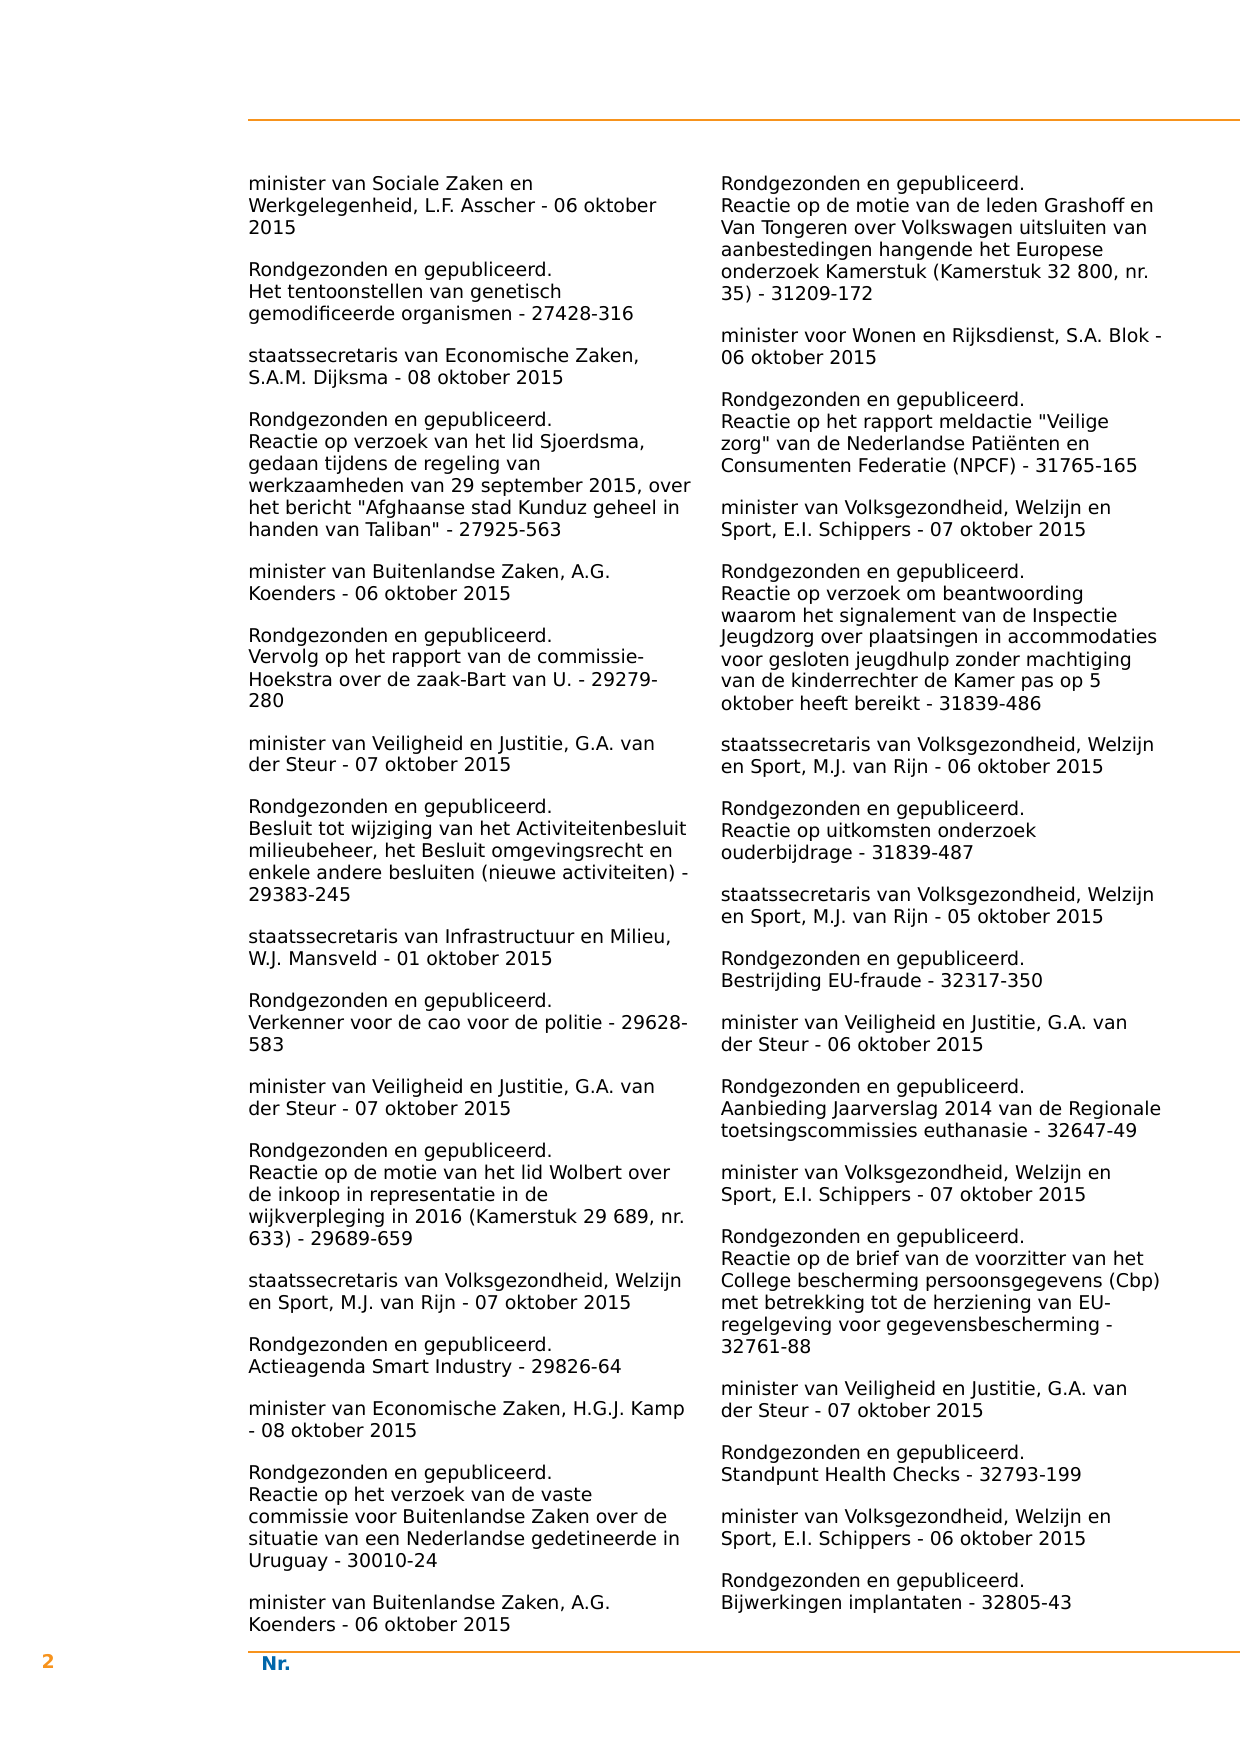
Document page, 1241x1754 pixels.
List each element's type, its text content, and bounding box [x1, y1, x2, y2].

text staatssecretaris van Volksgezondheid, Welzijn en Sport, M.J. van Rijn - 07 oktober 2015 [248, 1270, 691, 1314]
text staatssecretaris van Volksgezondheid, Welzijn en Sport, M.J. van Rijn - 05 oktober 2015 [721, 884, 1163, 928]
text Reactie op het rapport meldactie "Veilige zorg" van de Nederlandse Patiënten en Consumenten Federatie (NPCF) - 31765-165 [721, 411, 1163, 477]
text staatssecretaris van Infrastructuur en Milieu, W.J. Mansveld - 01 oktober 2015 [248, 926, 691, 970]
text minister van Buitenlandse Zaken, A.G. Koenders - 06 oktober 2015 [248, 1592, 691, 1636]
text Rondgezonden en gepubliceerd. [721, 1226, 1163, 1248]
text minister van Buitenlandse Zaken, A.G. Koenders - 06 oktober 2015 [248, 561, 691, 604]
text Rondgezonden en gepubliceerd. [721, 389, 1163, 411]
text minister van Volksgezondheid, Welzijn en Sport, E.I. Schippers - 07 oktober 2015 [721, 1162, 1163, 1206]
text staatssecretaris van Volksgezondheid, Welzijn en Sport, M.J. van Rijn - 06 oktober 2015 [721, 734, 1163, 778]
text Rondgezonden en gepubliceerd. [721, 1076, 1163, 1098]
text Reactie op de motie van de leden Grashoff en Van Tongeren over Volkswagen uitsluiten van aanbestedingen hangende het Europese onderzoek Kamerstuk (Kamerstuk 32 800, nr. 35) - 31209-172 [721, 195, 1163, 305]
text Rondgezonden en gepubliceerd. [721, 948, 1163, 970]
text Rondgezonden en gepubliceerd. [248, 259, 691, 281]
text Rondgezonden en gepubliceerd. [721, 173, 1163, 195]
text Vervolg op het rapport van de commissie-Hoekstra over de zaak-Bart van U. - 29279-280 [248, 646, 691, 712]
text Rondgezonden en gepubliceerd. [721, 561, 1163, 582]
text Aanbieding Jaarverslag 2014 van de Regionale toetsingscommissies euthanasie - 32647-49 [721, 1098, 1163, 1142]
text minister van Veiligheid en Justitie, G.A. van der Steur - 06 oktober 2015 [721, 1012, 1163, 1056]
text Reactie op verzoek om beantwoording waarom het signalement van de Inspectie Jeugdzorg over plaatsingen in accommodaties voor gesloten jeugdhulp zonder machtiging van de kinderrechter de Kamer pas op 5 oktober heeft bereikt - 31839-486 [721, 582, 1163, 714]
text staatssecretaris van Economische Zaken, S.A.M. Dijksma - 08 oktober 2015 [248, 345, 691, 389]
text Besluit tot wijziging van het Activiteitenbesluit milieubeheer, het Besluit omgevingsrecht en enkele andere besluiten (nieuwe activiteiten) - 29383-245 [248, 818, 691, 906]
text Rondgezonden en gepubliceerd. [721, 1570, 1163, 1592]
text Het tentoonstellen van genetisch gemodificeerde organismen - 27428-316 [248, 281, 691, 325]
text Rondgezonden en gepubliceerd. [721, 798, 1163, 820]
text Rondgezonden en gepubliceerd. [248, 1462, 691, 1484]
text minister van Economische Zaken, H.G.J. Kamp - 08 oktober 2015 [248, 1398, 691, 1442]
text Rondgezonden en gepubliceerd. [248, 409, 691, 431]
text minister van Veiligheid en Justitie, G.A. van der Steur - 07 oktober 2015 [721, 1378, 1163, 1422]
text Verkenner voor de cao voor de politie - 29628-583 [248, 1012, 691, 1056]
text Reactie op uitkomsten onderzoek ouderbijdrage - 31839-487 [721, 820, 1163, 864]
text minister voor Wonen en Rijksdienst, S.A. Blok - 06 oktober 2015 [721, 325, 1163, 369]
text Rondgezonden en gepubliceerd. [248, 990, 691, 1012]
text Rondgezonden en gepubliceerd. [248, 1140, 691, 1162]
text minister van Veiligheid en Justitie, G.A. van der Steur - 07 oktober 2015 [248, 732, 691, 776]
text Bestrijding EU-fraude - 32317-350 [721, 970, 1163, 992]
text Rondgezonden en gepubliceerd. [248, 1334, 691, 1356]
text Rondgezonden en gepubliceerd. [248, 624, 691, 646]
text Reactie op de brief van de voorzitter van het College bescherming persoonsgegevens (Cbp) met betrekking tot de herziening van EU-regelgeving voor gegevensbescherming - 32761-88 [721, 1248, 1163, 1358]
text minister van Sociale Zaken en Werkgelegenheid, L.F. Asscher - 06 oktober 2015 [248, 173, 691, 239]
text Standpunt Health Checks - 32793-199 [721, 1464, 1163, 1486]
text minister van Volksgezondheid, Welzijn en Sport, E.I. Schippers - 07 oktober 2015 [721, 497, 1163, 541]
text Reactie op het verzoek van de vaste commissie voor Buitenlandse Zaken over de situatie van een Nederlandse gedetineerde in Uruguay - 30010-24 [248, 1484, 691, 1572]
text Reactie op verzoek van het lid Sjoerdsma, gedaan tijdens de regeling van werkzaamheden van 29 september 2015, over het bericht "Afghaanse stad Kunduz geheel in handen van Taliban" - 27925-563 [248, 431, 691, 541]
text minister van Veiligheid en Justitie, G.A. van der Steur - 07 oktober 2015 [248, 1076, 691, 1120]
text Bijwerkingen implantaten - 32805-43 [721, 1592, 1163, 1614]
text minister van Volksgezondheid, Welzijn en Sport, E.I. Schippers - 06 oktober 2015 [721, 1506, 1163, 1550]
text Actieagenda Smart Industry - 29826-64 [248, 1356, 691, 1378]
text Rondgezonden en gepubliceerd. [721, 1442, 1163, 1464]
text Reactie op de motie van het lid Wolbert over de inkoop in representatie in de wijkverpleging in 2016 (Kamerstuk 29 689, nr. 633) - 29689-659 [248, 1162, 691, 1250]
text Rondgezonden en gepubliceerd. [248, 796, 691, 818]
